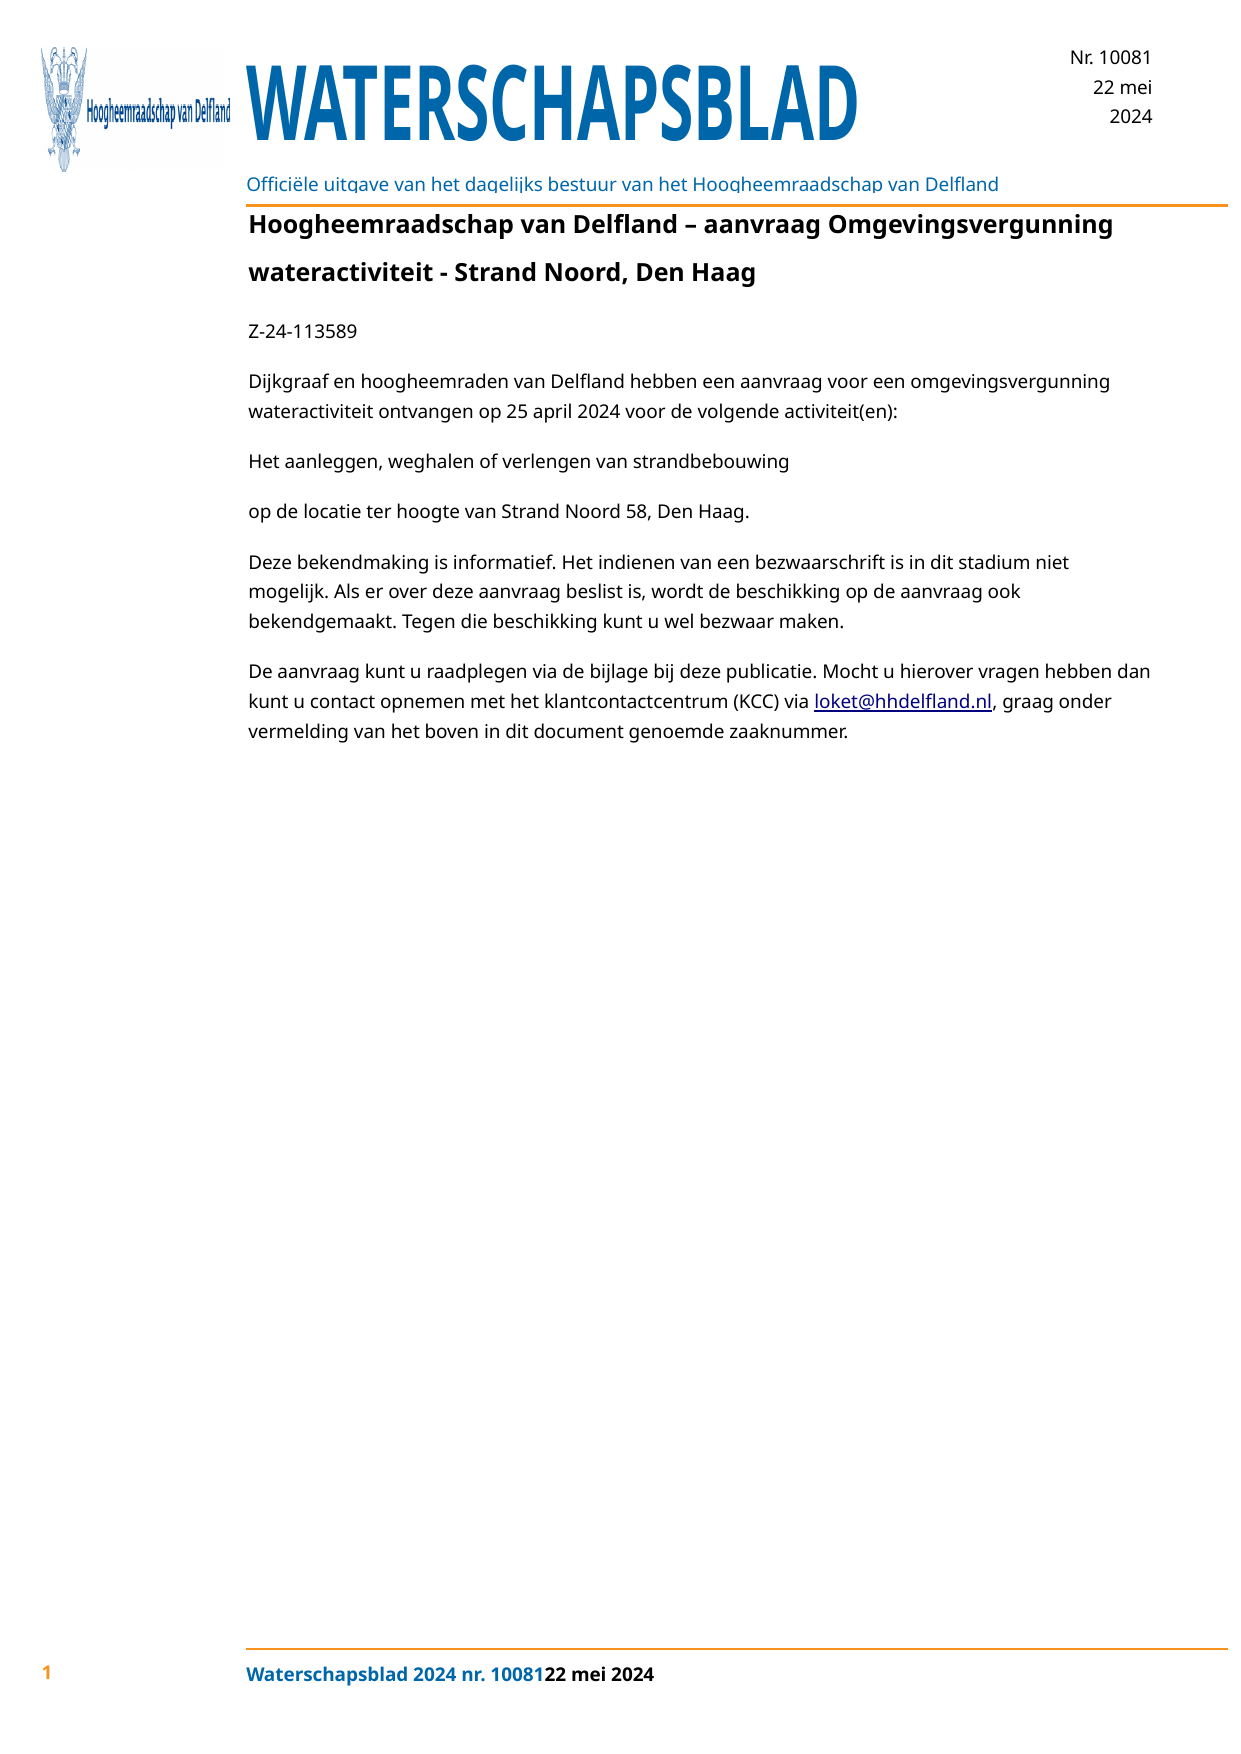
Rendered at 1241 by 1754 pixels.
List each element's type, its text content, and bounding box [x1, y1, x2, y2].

text op de locatie ter hoogte van Strand Noord 58, Den Haag. [248, 499, 1152, 524]
text Dijkgraaf en hoogheemraden van Delfland hebben een aanvraag voor een omgevingsvergunning wateractiviteit ontvangen op 25 april 2024 voor de volgende activiteit(en): [248, 368, 1152, 424]
picture [41, 47, 231, 172]
text Deze bekendmaking is informatief. Het indienen van een bezwaarschrift is in dit stadium niet mogelijk. Als er over deze aanvraag beslist is, wordt de beschikking op de aanvraag ook bekendgemaakt. Tegen die beschikking kunt u wel bezwaar maken. [248, 549, 1152, 634]
text Z-24-113589 [248, 318, 1152, 344]
text Hoogheemraadschap van Delfland – aanvraag Omgevingsvergunning wateractiviteit - Strand Noord, Den Haag [248, 207, 1152, 288]
text Het aanleggen, weghalen of verlengen van strandbebouwing [248, 448, 1152, 474]
text De aanvraag kunt u raadplegen via de bijlage bij deze publicatie. Mocht u hierover vragen hebben dan kunt u contact opnemen met het klantcontactcentrum (KCC) via loket@hhdelfland.nl, graag onder vermelding van het boven in dit document genoemde zaaknummer. [248, 659, 1152, 744]
